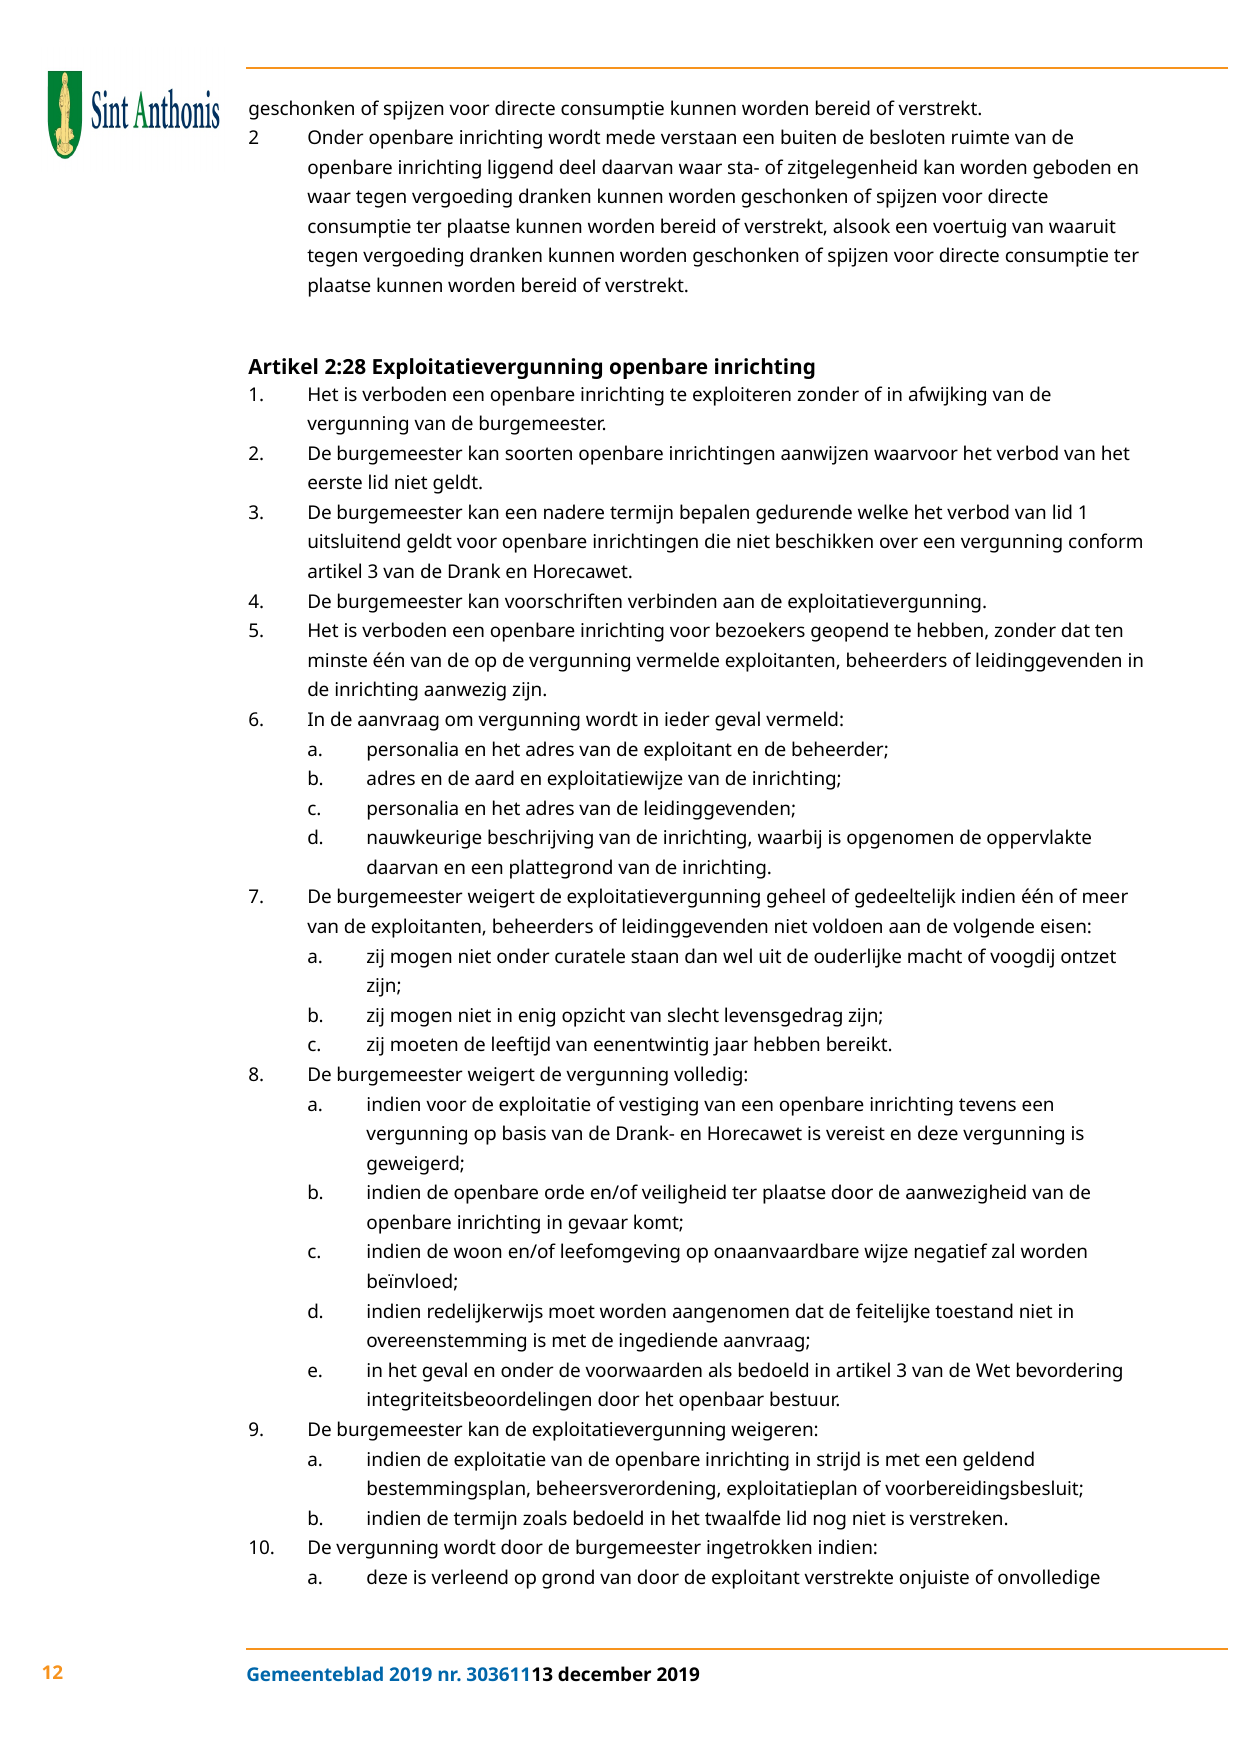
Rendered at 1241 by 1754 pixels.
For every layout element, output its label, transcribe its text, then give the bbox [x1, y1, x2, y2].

list indien redelijkerwijs moet worden aangenomen dat de feitelijke toestand niet in overeenstemming is met de ingediende aanvraag; [307, 1298, 1152, 1353]
list zij mogen niet in enig opzicht van slecht levensgedrag zijn; [307, 1002, 1152, 1028]
list De burgemeester weigert de exploitatievergunning geheel of gedeeltelijk indien één of meer van de exploitanten, beheerders of leidinggevenden niet voldoen aan de volgende eisen: [248, 884, 1152, 939]
list indien de termijn zoals bedoeld in het twaalfde lid nog niet is verstreken. [307, 1505, 1152, 1531]
list De burgemeester kan soorten openbare inrichtingen aanwijzen waarvoor het verbod van het eerste lid niet geldt. [248, 440, 1152, 495]
list indien voor de exploitatie of vestiging van een openbare inrichting tevens een vergunning op basis van de Drank- en Horecawet is vereist en deze vergunning is geweigerd; [307, 1091, 1152, 1176]
text Artikel 2:28 Exploitatievergunning openbare inrichting [248, 352, 1152, 381]
list Het is verboden een openbare inrichting voor bezoekers geopend te hebben, zonder dat ten minste één van de op de vergunning vermelde exploitanten, beheerders of leidinggevenden in de inrichting aanwezig zijn. [248, 617, 1152, 702]
list De burgemeester kan de exploitatievergunning weigeren: [248, 1416, 1152, 1442]
list Onder openbare inrichting wordt mede verstaan een buiten de besloten ruimte van de openbare inrichting liggend deel daarvan waar sta- of zitgelegenheid kan worden geboden en waar tegen vergoeding dranken kunnen worden geschonken of spijzen voor directe consumptie ter plaatse kunnen worden bereid of verstrekt, alsook een voertuig van waaruit tegen vergoeding dranken kunnen worden geschonken of spijzen voor directe consumptie ter plaatse kunnen worden bereid of verstrekt. [248, 124, 1152, 298]
list indien de woon en/of leefomgeving op onaanvaardbare wijze negatief zal worden beïnvloed; [307, 1239, 1152, 1294]
list De burgemeester kan een nadere termijn bepalen gedurende welke het verbod van lid 1 uitsluitend geldt voor openbare inrichtingen die niet beschikken over een vergunning conform artikel 3 van de Drank en Horecawet. [248, 499, 1152, 584]
list indien de exploitatie van de openbare inrichting in strijd is met een geldend bestemmingsplan, beheersverordening, exploitatieplan of voorbereidingsbesluit; [307, 1446, 1152, 1501]
list De burgemeester weigert de vergunning volledig: [248, 1061, 1152, 1087]
list personalia en het adres van de exploitant en de beheerder; [307, 736, 1152, 761]
list nauwkeurige beschrijving van de inrichting, waarbij is opgenomen de oppervlakte daarvan en een plattegrond van de inrichting. [307, 824, 1152, 880]
picture [41, 47, 231, 172]
list indien de openbare orde en/of veiligheid ter plaatse door de aanwezigheid van de openbare inrichting in gevaar komt; [307, 1179, 1152, 1235]
list Het is verboden een openbare inrichting te exploiteren zonder of in afwijking van de vergunning van de burgemeester. [248, 381, 1152, 436]
list deze is verleend op grond van door de exploitant verstrekte onjuiste of onvolledige [307, 1564, 1152, 1590]
list personalia en het adres van de leidinggevenden; [307, 795, 1152, 821]
list In de aanvraag om vergunning wordt in ieder geval vermeld: [248, 706, 1152, 732]
text geschonken of spijzen voor directe consumptie kunnen worden bereid of verstrekt. [248, 95, 1152, 121]
list zij moeten de leeftijd van eenentwintig jaar hebben bereikt. [307, 1032, 1152, 1057]
list De burgemeester kan voorschriften verbinden aan de exploitatievergunning. [248, 588, 1152, 613]
list adres en de aard en exploitatiewijze van de inrichting; [307, 765, 1152, 791]
list in het geval en onder de voorwaarden als bedoeld in artikel 3 van de Wet bevordering integriteitsbeoordelingen door het openbaar bestuur. [307, 1357, 1152, 1412]
list De vergunning wordt door de burgemeester ingetrokken indien: [248, 1534, 1152, 1560]
list zij mogen niet onder curatele staan dan wel uit de ouderlijke macht of voogdij ontzet zijn; [307, 943, 1152, 998]
